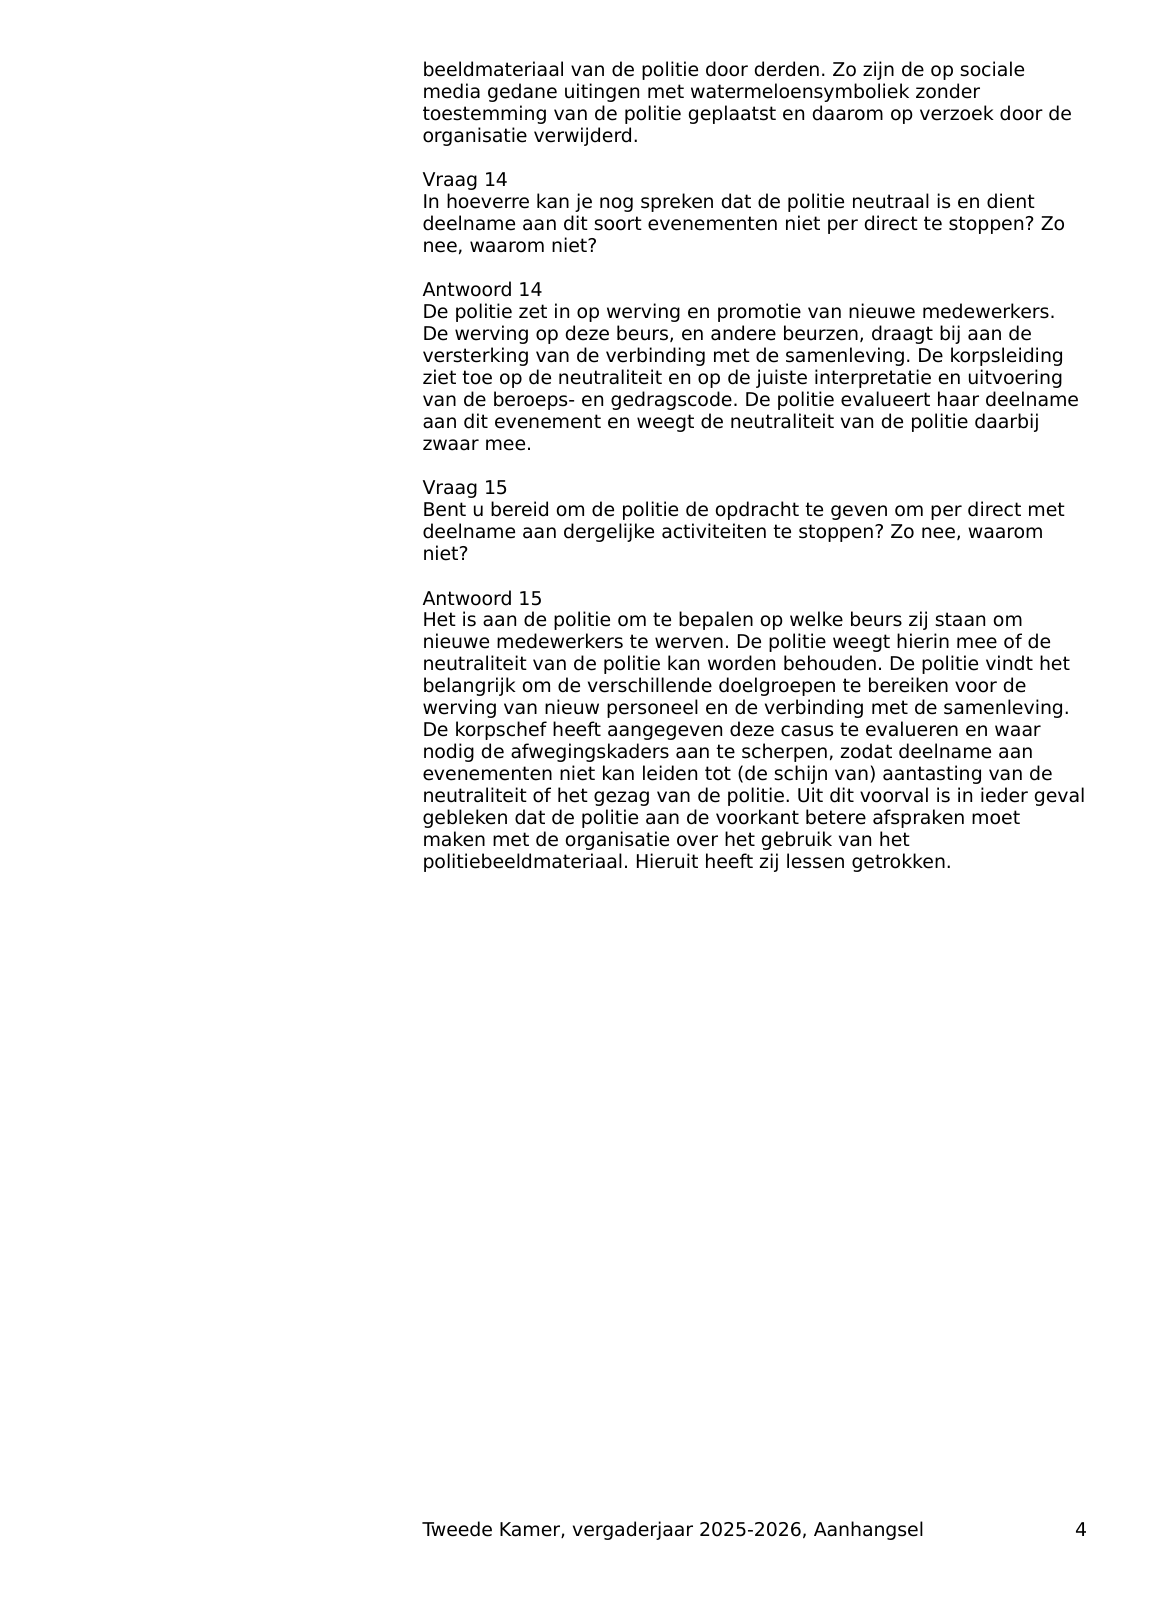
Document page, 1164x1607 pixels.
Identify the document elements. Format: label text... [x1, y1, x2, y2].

text De korpschef heeft aangegeven deze casus te evalueren en waar nodig de afwegingskaders aan te scherpen, zodat deelname aan evenementen niet kan leiden tot (de schijn van) aantasting van de neutraliteit of het gezag van de politie. Uit dit voorval is in ieder geval gebleken dat de politie aan de voorkant betere afspraken moet maken met de organisatie over het gebruik van het politiebeeldmateriaal. Hieruit heeft zij lessen getrokken. [422, 719, 1087, 873]
text Antwoord 14 [422, 279, 1087, 301]
text De politie zet in op werving en promotie van nieuwe medewerkers. De werving op deze beurs, en andere beurzen, draagt bij aan de versterking van de verbinding met de samenleving. De korpsleiding ziet toe op de neutraliteit en op de juiste interpretatie en uitvoering van de beroeps- en gedragscode. De politie evalueert haar deelname aan dit evenement en weegt de neutraliteit van de politie daarbij zwaar mee. [422, 301, 1087, 455]
text Vraag 15 [422, 477, 1087, 499]
text Vraag 14 [422, 169, 1087, 191]
text Antwoord 15 [422, 587, 1087, 609]
text beeldmateriaal van de politie door derden. Zo zijn de op sociale media gedane uitingen met watermeloensymboliek zonder toestemming van de politie geplaatst en daarom op verzoek door de organisatie verwijderd. [422, 59, 1087, 147]
text Het is aan de politie om te bepalen op welke beurs zij staan om nieuwe medewerkers te werven. De politie weegt hierin mee of de neutraliteit van de politie kan worden behouden. De politie vindt het belangrijk om de verschillende doelgroepen te bereiken voor de werving van nieuw personeel en de verbinding met de samenleving. [422, 609, 1087, 719]
text Bent u bereid om de politie de opdracht te geven om per direct met deelname aan dergelijke activiteiten te stoppen? Zo nee, waarom niet? [422, 499, 1087, 565]
text In hoeverre kan je nog spreken dat de politie neutraal is en dient deelname aan dit soort evenementen niet per direct te stoppen? Zo nee, waarom niet? [422, 191, 1087, 257]
